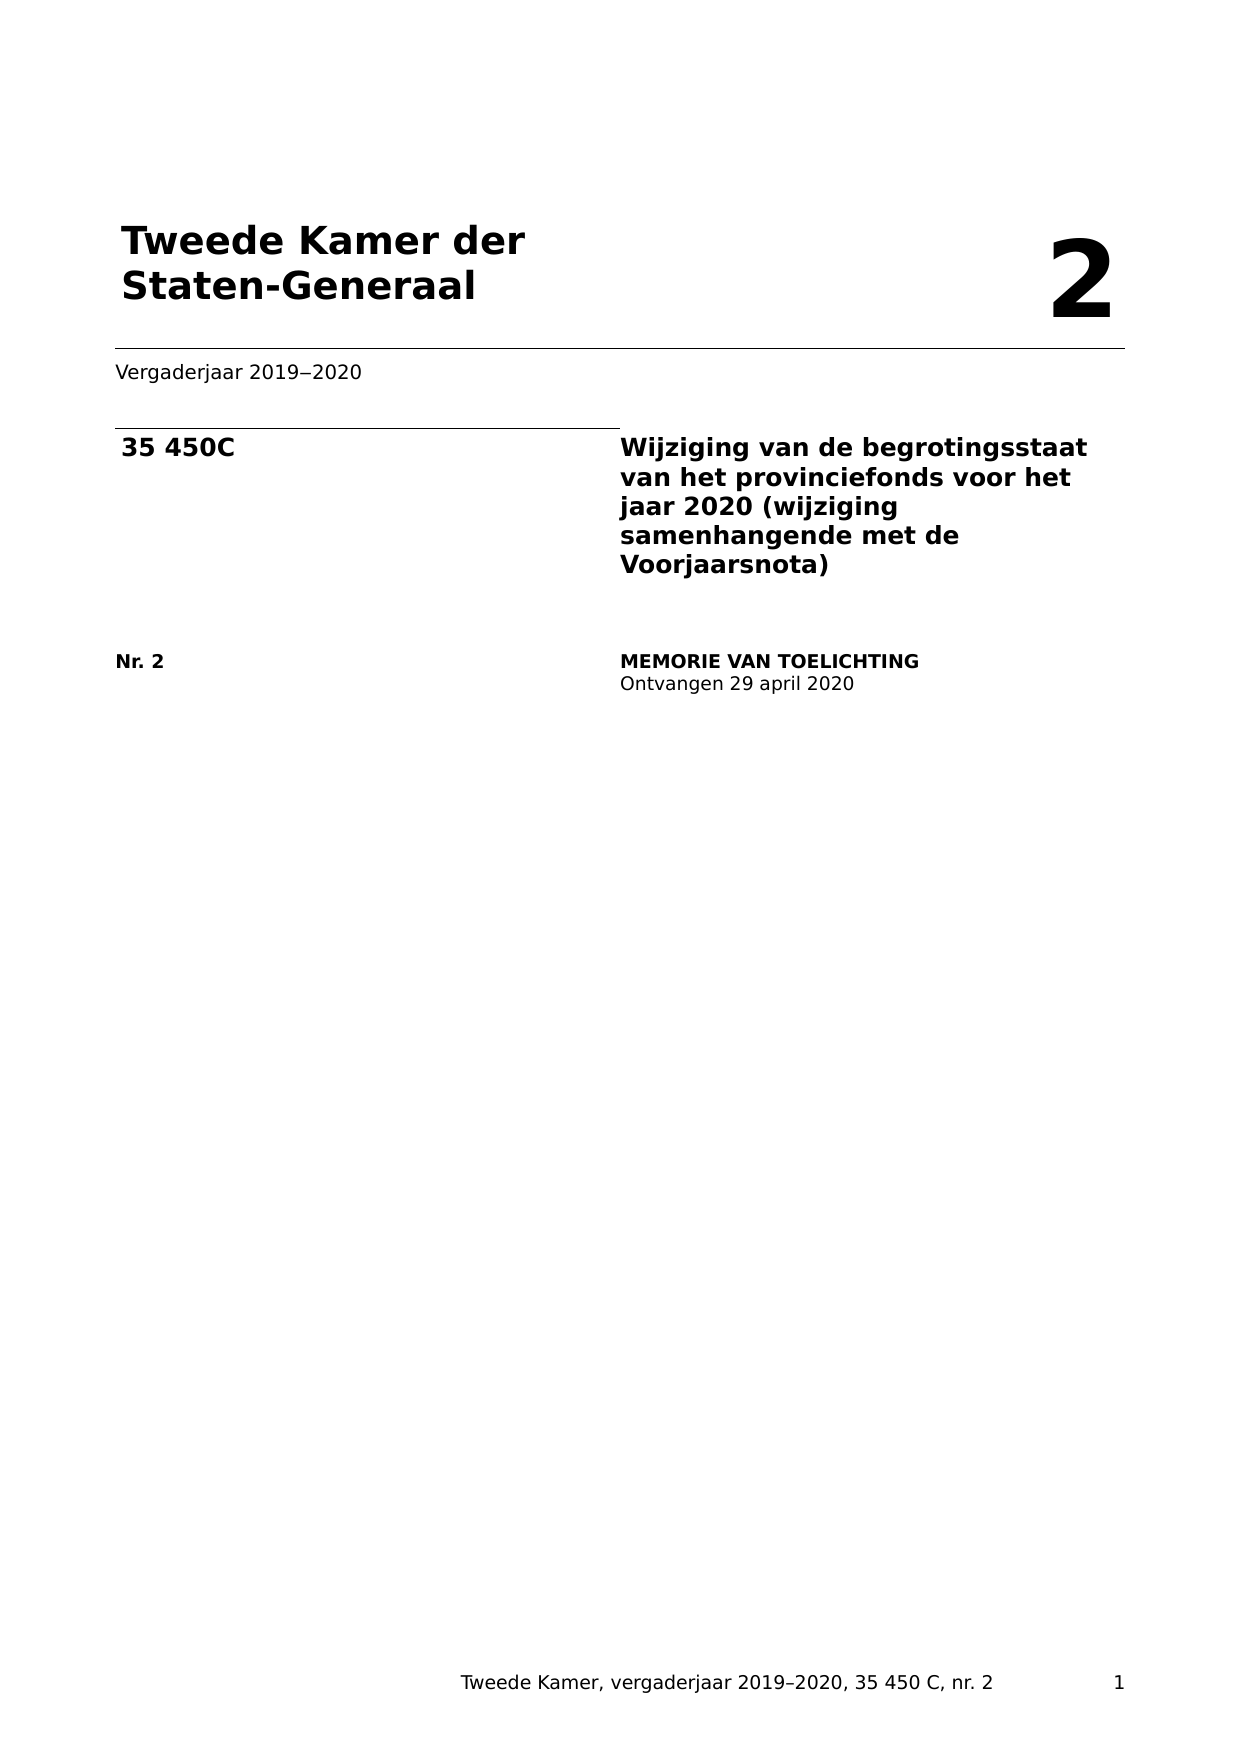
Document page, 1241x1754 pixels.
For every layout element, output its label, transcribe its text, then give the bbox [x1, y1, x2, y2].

table_header Tweede Kamer der Staten-Generaal [115, 213, 620, 348]
table_header 35 450C [115, 429, 620, 585]
table_cell Vergaderjaar 2019‒2020 [115, 349, 1125, 384]
table_header Wijziging van de begrotingsstaat van het provinciefonds voor het jaar 2020 (wijziging samenhangende met de Voorjaarsnota) [620, 428, 1125, 585]
table_header MEMORIE VAN TOELICHTING Ontvangen 29 april 2020 [620, 651, 1125, 717]
table_header Nr. 2 [115, 651, 620, 717]
table_header 2 [620, 213, 1125, 348]
